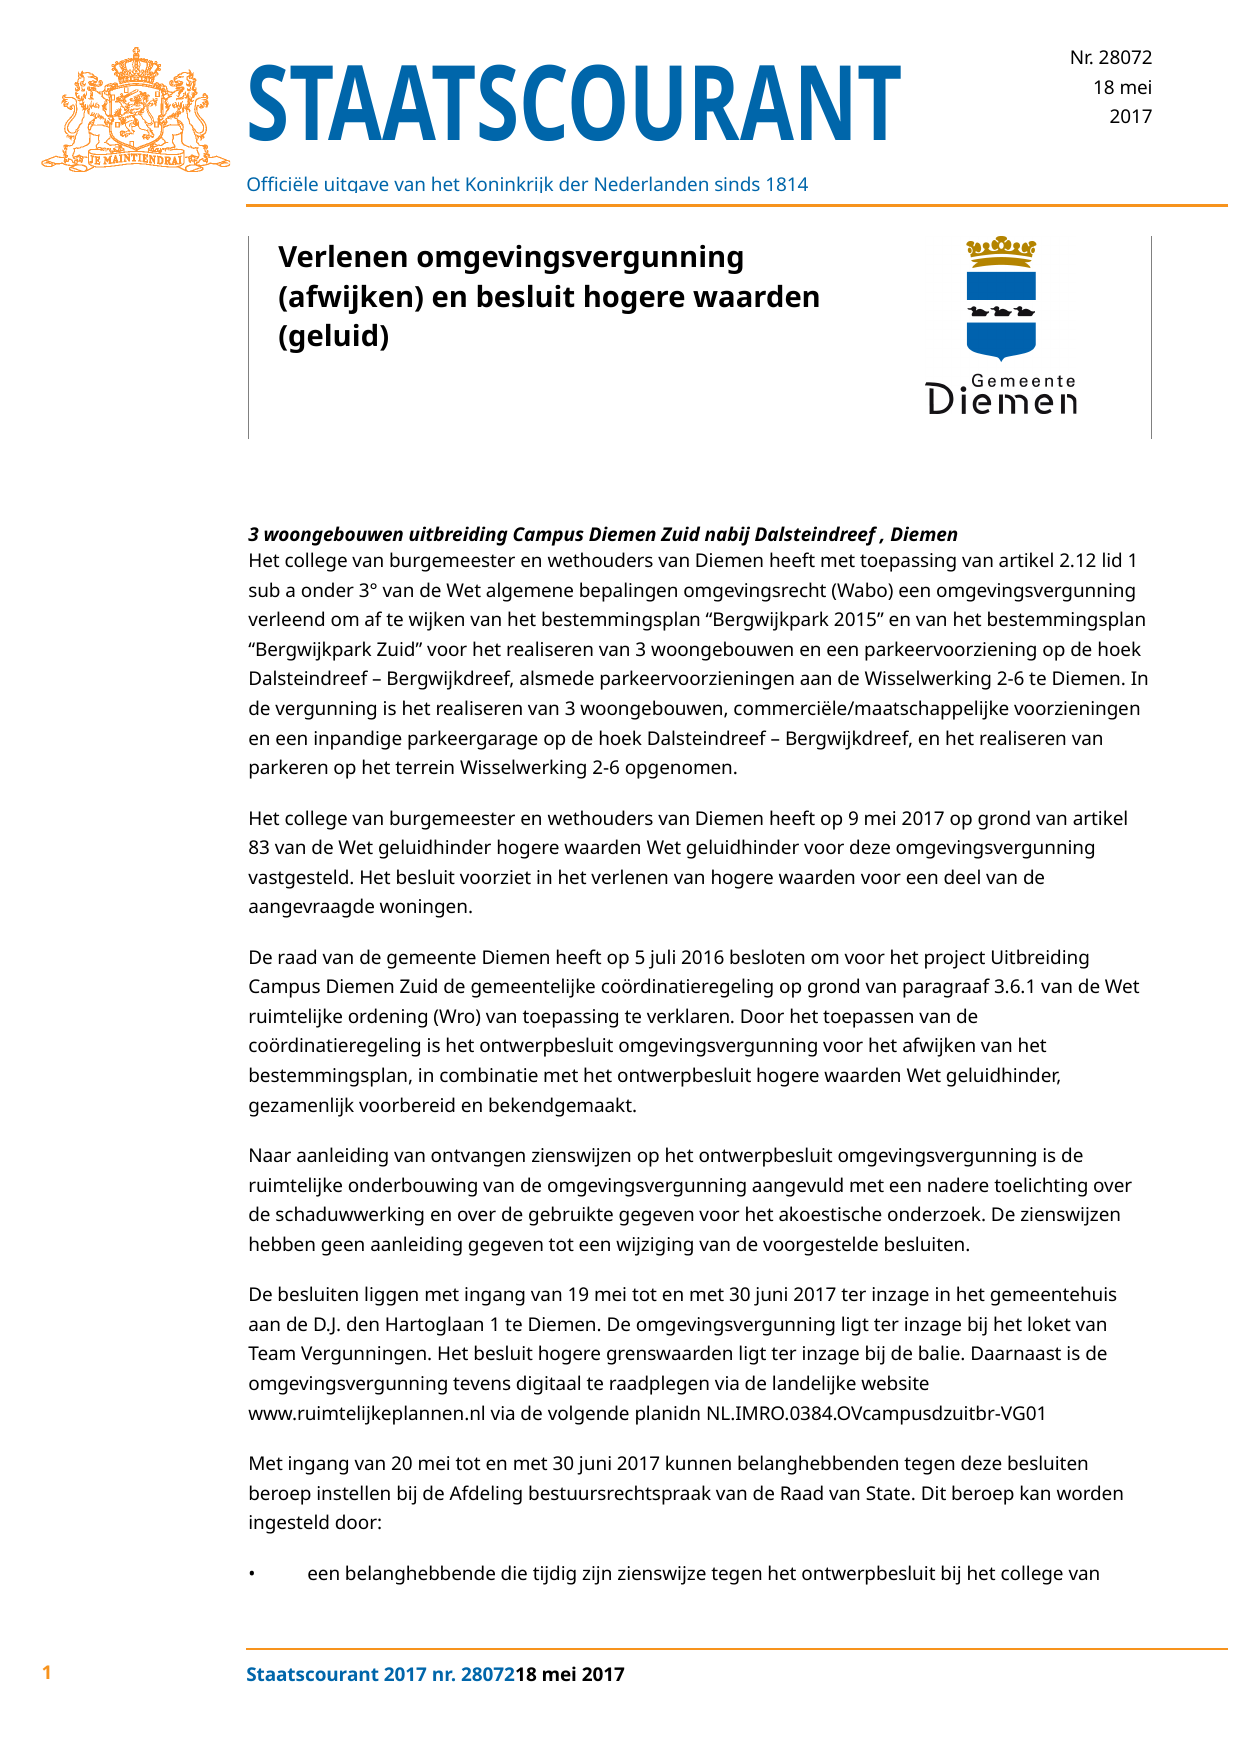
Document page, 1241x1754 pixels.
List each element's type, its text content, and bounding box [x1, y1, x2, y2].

text 3 woongebouwen uitbreiding Campus Diemen Zuid nabij Dalsteindreef , Diemen [248, 521, 1152, 547]
text Met ingang van 20 mei tot en met 30 juni 2017 kunnen belanghebbenden tegen deze besluiten beroep instellen bij de Afdeling bestuursrechtspraak van de Raad van State. Dit beroep kan worden ingesteld door: [248, 1450, 1152, 1535]
picture [41, 47, 231, 172]
text Het college van burgemeester en wethouders van Diemen heeft op 9 mei 2017 op grond van artikel 83 van de Wet geluidhinder hogere waarden Wet geluidhinder voor deze omgevingsvergunning vastgesteld. Het besluit voorziet in het verlenen van hogere waarden voor een deel van de aangevraagde woningen. [248, 805, 1152, 919]
text De raad van de gemeente Diemen heeft op 5 juli 2016 besloten om voor het project Uitbreiding Campus Diemen Zuid de gemeentelijke coördinatieregeling op grond van paragraaf 3.6.1 van de Wet ruimtelijke ordening (Wro) van toepassing te verklaren. Door het toepassen van de coördinatieregeling is het ontwerpbesluit omgevingsvergunning voor het afwijken van het bestemmingsplan, in combinatie met het ontwerpbesluit hogere waarden Wet geluidhinder, gezamenlijk voorbereid en bekendgemaakt. [248, 944, 1152, 1117]
table_header Verlenen omgevingsvergunning (afwijken) en besluit hogere waarden (geluid) [249, 236, 850, 439]
table_header [1077, 236, 1151, 413]
table_header [850, 236, 925, 413]
picture [925, 236, 1077, 414]
list een belanghebbende die tijdig zijn zienswijze tegen het ontwerpbesluit bij het college van [248, 1560, 1152, 1585]
table_header [850, 414, 1151, 439]
text Het college van burgemeester en wethouders van Diemen heeft met toepassing van artikel 2.12 lid 1 sub a onder 3° van de Wet algemene bepalingen omgevingsrecht (Wabo) een omgevingsvergunning verleend om af te wijken van het bestemmingsplan “Bergwijkpark 2015” en van het bestemmingsplan “Bergwijkpark Zuid” voor het realiseren van 3 woongebouwen en een parkeervoorziening op de hoek Dalsteindreef – Bergwijkdreef, alsmede parkeervoorzieningen aan de Wisselwerking 2-6 te Diemen. In de vergunning is het realiseren van 3 woongebouwen, commerciële/maatschappelijke voorzieningen en een inpandige parkeergarage op de hoek Dalsteindreef – Bergwijkdreef, en het realiseren van parkeren op het terrein Wisselwerking 2-6 opgenomen. [248, 547, 1152, 780]
text De besluiten liggen met ingang van 19 mei tot en met 30 juni 2017 ter inzage in het gemeentehuis aan de D.J. den Hartoglaan 1 te Diemen. De omgevingsvergunning ligt ter inzage bij het loket van Team Vergunningen. Het besluit hogere grenswaarden ligt ter inzage bij de balie. Daarnaast is de omgevingsvergunning tevens digitaal te raadplegen via de landelijke website www.ruimtelijkeplannen.nl via de volgende planidn NL.IMRO.0384.OVcampusdzuitbr-VG01 [248, 1281, 1152, 1425]
text Naar aanleiding van ontvangen zienswijzen op het ontwerpbesluit omgevingsvergunning is de ruimtelijke onderbouwing van de omgevingsvergunning aangevuld met een nadere toelichting over de schaduwwerking en over de gebruikte gegeven voor het akoestische onderzoek. De zienswijzen hebben geen aanleiding gegeven tot een wijziging van de voorgestelde besluiten. [248, 1142, 1152, 1257]
